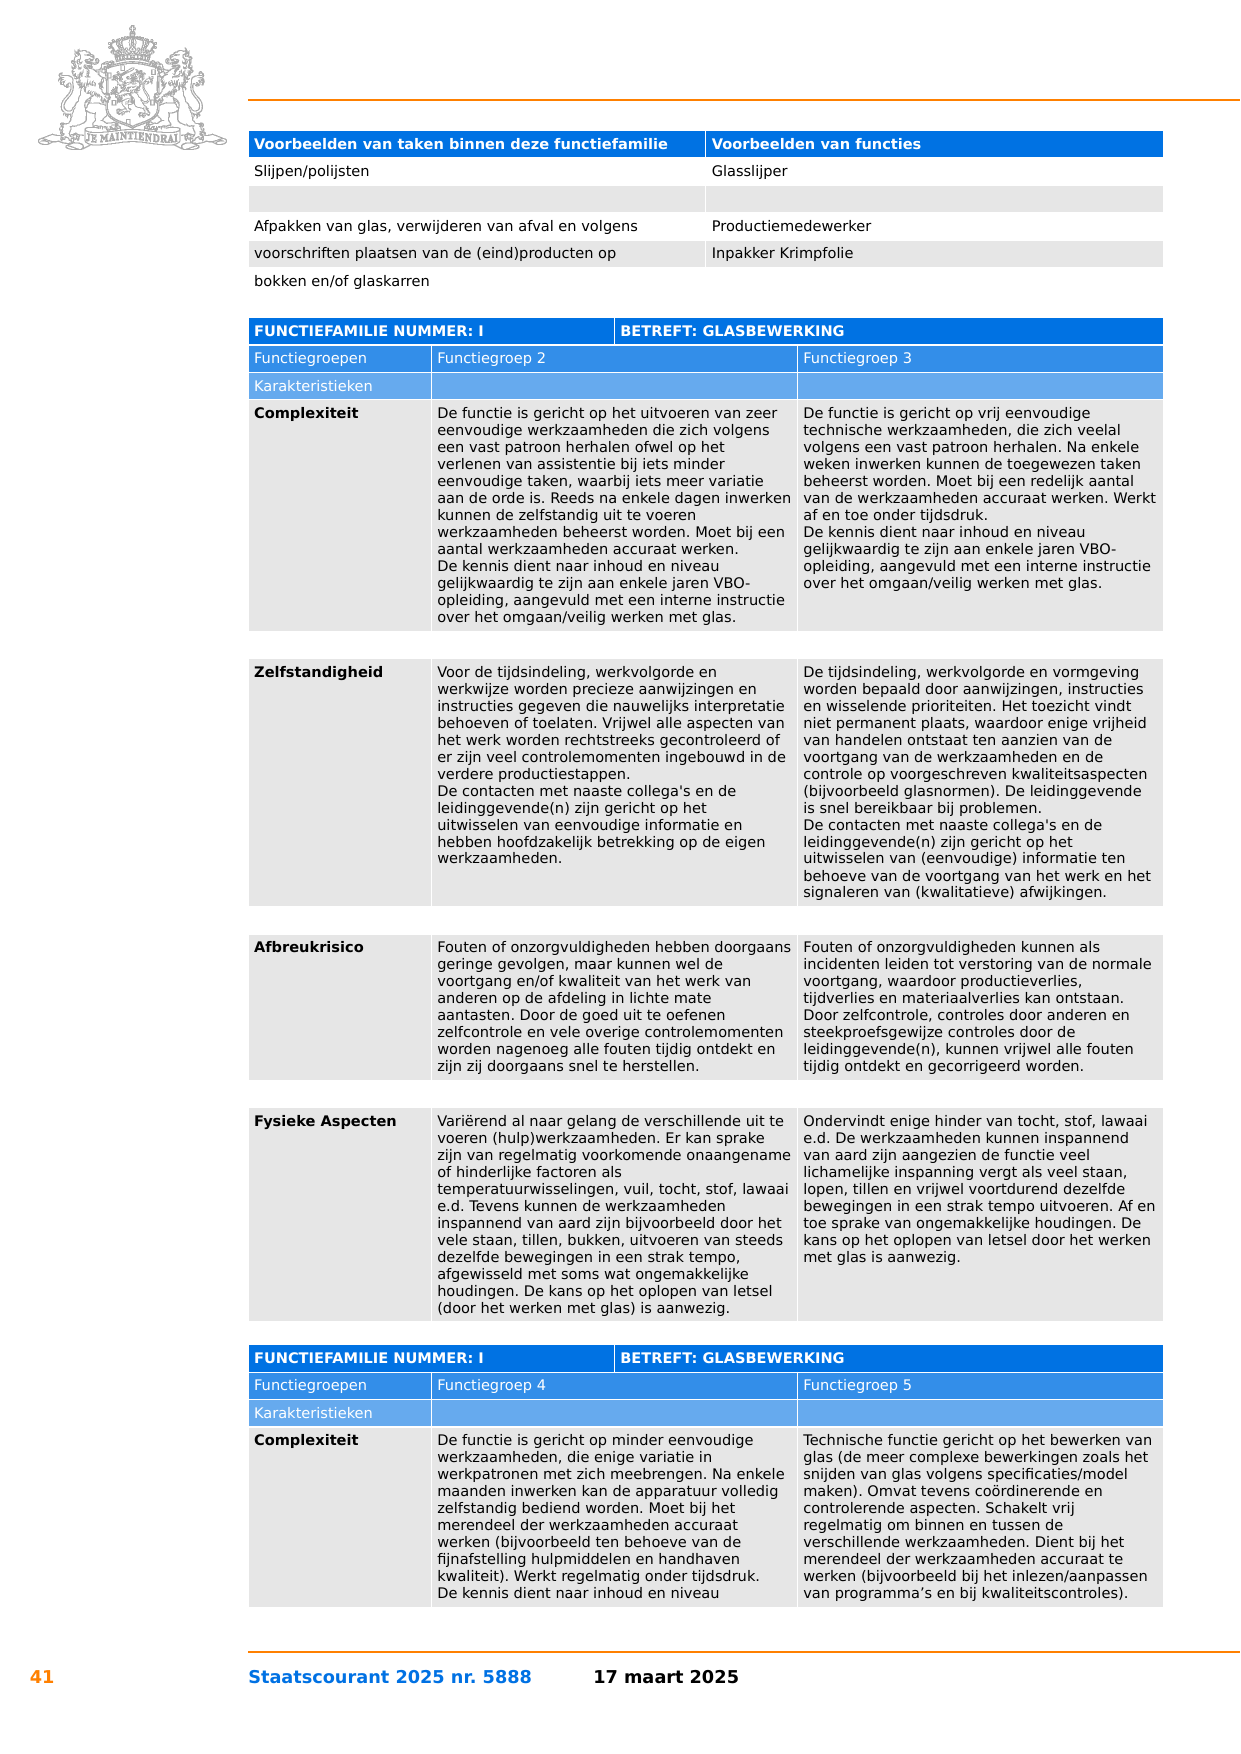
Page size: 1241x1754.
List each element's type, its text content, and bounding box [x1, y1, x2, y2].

table_cell Zelfstandigheid [249, 659, 431, 906]
table_header BETREFT: GLASBEWERKING [615, 1345, 1163, 1372]
table_cell Functiegroep 5 [798, 1373, 1163, 1399]
table_cell Karakteristieken [249, 1400, 431, 1426]
table_cell [798, 907, 1163, 933]
table_cell Afbreukrisico [249, 935, 431, 1080]
table_cell Karakteristieken [249, 373, 431, 399]
table_cell Complexiteit [249, 400, 431, 631]
table_cell Fouten of onzorgvuldigheden hebben doorgaans geringe gevolgen, maar kunnen wel de voortgang en/of kwaliteit van het werk van anderen op de afdeling in lichte mate aantasten. Door de goed uit te oefenen zelfcontrole en vele overige controlemomenten worden nagenoeg alle fouten tijdig ontdekt en zijn zij doorgaans snel te herstellen. [432, 935, 797, 1080]
table_cell Complexiteit [249, 1428, 431, 1607]
table_cell De functie is gericht op minder eenvoudige werkzaamheden, die enige variatie in werkpatronen met zich meebrengen. Na enkele maanden inwerken kan de apparatuur volledig zelfstandig bediend worden. Moet bij het merendeel der werkzaamheden accuraat werken (bijvoorbeeld ten behoeve van de fijnafstelling hulpmiddelen en handhaven kwaliteit). Werkt regelmatig onder tijdsdruk. De kennis dient naar inhoud en niveau [432, 1428, 797, 1607]
table_cell Ondervindt enige hinder van tocht, stof, lawaai e.d. De werkzaamheden kunnen inspannend van aard zijn aangezien de functie veel lichamelijke inspanning vergt als veel staan, lopen, tillen en vrijwel voortdurend dezelfde bewegingen in een strak tempo uitvoeren. Af en toe sprake van ongemakkelijke houdingen. De kans op het oplopen van letsel door het werken met glas is aanwezig. [798, 1108, 1163, 1321]
table_cell [249, 1081, 431, 1107]
table_header Voorbeelden van taken binnen deze functiefamilie [249, 131, 705, 157]
table_header FUNCTIEFAMILIE NUMMER: I [249, 318, 614, 344]
table_cell Functiegroep 2 [432, 346, 797, 372]
table_cell voorschriften plaatsen van de (eind)producten op [249, 241, 705, 267]
table_cell De functie is gericht op het uitvoeren van zeer eenvoudige werkzaamheden die zich volgens een vast patroon herhalen ofwel op het verlenen van assistentie bij iets minder eenvoudige taken, waarbij iets meer variatie aan de orde is. Reeds na enkele dagen inwerken kunnen de zelfstandig uit te voeren werkzaamheden beheerst worden. Moet bij een aantal werkzaamheden accuraat werken. De kennis dient naar inhoud en niveau gelijkwaardig te zijn aan enkele jaren VBO-opleiding, aangevuld met een interne instructie over het omgaan/veilig werken met glas. [432, 400, 797, 631]
table_cell [798, 1081, 1163, 1107]
table_cell [432, 907, 797, 933]
table_cell Fouten of onzorgvuldigheden kunnen als incidenten leiden tot verstoring van de normale voortgang, waardoor productieverlies, tijdverlies en materiaalverlies kan ontstaan. Door zelfcontrole, controles door anderen en steekproefsgewijze controles door de leidinggevende(n), kunnen vrijwel alle fouten tijdig ontdekt en gecorrigeerd worden. [798, 935, 1163, 1080]
table_cell [432, 632, 797, 658]
table_cell [432, 1081, 797, 1107]
table_cell Fysieke Aspecten [249, 1108, 431, 1321]
table_cell Glasslijper [706, 158, 1163, 185]
table_cell [798, 373, 1163, 399]
table_cell De functie is gericht op vrij eenvoudige technische werkzaamheden, die zich veelal volgens een vast patroon herhalen. Na enkele weken inwerken kunnen de toegewezen taken beheerst worden. Moet bij een redelijk aantal van de werkzaamheden accuraat werken. Werkt af en toe onder tijdsdruk. De kennis dient naar inhoud en niveau gelijkwaardig te zijn aan enkele jaren VBO-opleiding, aangevuld met een interne instructie over het omgaan/veilig werken met glas. [798, 400, 1163, 631]
table_cell Functiegroepen [249, 346, 431, 372]
table_cell Slijpen/polijsten [249, 158, 705, 185]
table_cell Functiegroep 4 [432, 1373, 797, 1399]
table_cell Voor de tijdsindeling, werkvolgorde en werkwijze worden precieze aanwijzingen en instructies gegeven die nauwelijks interpretatie behoeven of toelaten. Vrijwel alle aspecten van het werk worden rechtstreeks gecontroleerd of er zijn veel controlemomenten ingebouwd in de verdere productiestappen. De contacten met naaste collega's en de leidinggevende(n) zijn gericht op het uitwisselen van eenvoudige informatie en hebben hoofdzakelijk betrekking op de eigen werkzaamheden. [432, 659, 797, 906]
table_cell Variërend al naar gelang de verschillende uit te voeren (hulp)werkzaamheden. Er kan sprake zijn van regelmatig voorkomende onaangename of hinderlijke factoren als temperatuurwisselingen, vuil, tocht, stof, lawaai e.d. Tevens kunnen de werkzaamheden inspannend van aard zijn bijvoorbeeld door het vele staan, tillen, bukken, uitvoeren van steeds dezelfde bewegingen in een strak tempo, afgewisseld met soms wat ongemakkelijke houdingen. De kans op het oplopen van letsel (door het werken met glas) is aanwezig. [432, 1108, 797, 1321]
table_cell [706, 268, 1163, 294]
table_cell bokken en/of glaskarren [249, 268, 705, 294]
picture [38, 25, 227, 150]
table_cell Afpakken van glas, verwijderen van afval en volgens [249, 213, 705, 239]
table_cell [706, 186, 1163, 212]
table_cell Inpakker Krimpfolie [706, 241, 1163, 267]
table_header BETREFT: GLASBEWERKING [615, 318, 1163, 344]
table_cell [432, 1400, 797, 1426]
table_cell [432, 373, 797, 399]
table_cell [798, 632, 1163, 658]
table_cell Technische functie gericht op het bewerken van glas (de meer complexe bewerkingen zoals het snijden van glas volgens specificaties/model maken). Omvat tevens coördinerende en controlerende aspecten. Schakelt vrij regelmatig om binnen en tussen de verschillende werkzaamheden. Dient bij het merendeel der werkzaamheden accuraat te werken (bijvoorbeeld bij het inlezen/aanpassen van programma’s en bij kwaliteitscontroles). [798, 1428, 1163, 1607]
table_cell Functiegroepen [249, 1373, 431, 1399]
table_cell De tijdsindeling, werkvolgorde en vormgeving worden bepaald door aanwijzingen, instructies en wisselende prioriteiten. Het toezicht vindt niet permanent plaats, waardoor enige vrijheid van handelen ontstaat ten aanzien van de voortgang van de werkzaamheden en de controle op voorgeschreven kwaliteitsaspecten (bijvoorbeeld glasnormen). De leidinggevende is snel bereikbaar bij problemen. De contacten met naaste collega's en de leidinggevende(n) zijn gericht op het uitwisselen van (eenvoudige) informatie ten behoeve van de voortgang van het werk en het signaleren van (kwalitatieve) afwijkingen. [798, 659, 1163, 906]
table_cell [249, 632, 431, 658]
table_header FUNCTIEFAMILIE NUMMER: I [249, 1345, 614, 1372]
table_cell [249, 907, 431, 933]
table_cell [798, 1400, 1163, 1426]
table_cell [249, 186, 705, 212]
table_header Voorbeelden van functies [706, 131, 1163, 157]
table_cell Functiegroep 3 [798, 346, 1163, 372]
table_cell Productiemedewerker [706, 213, 1163, 239]
